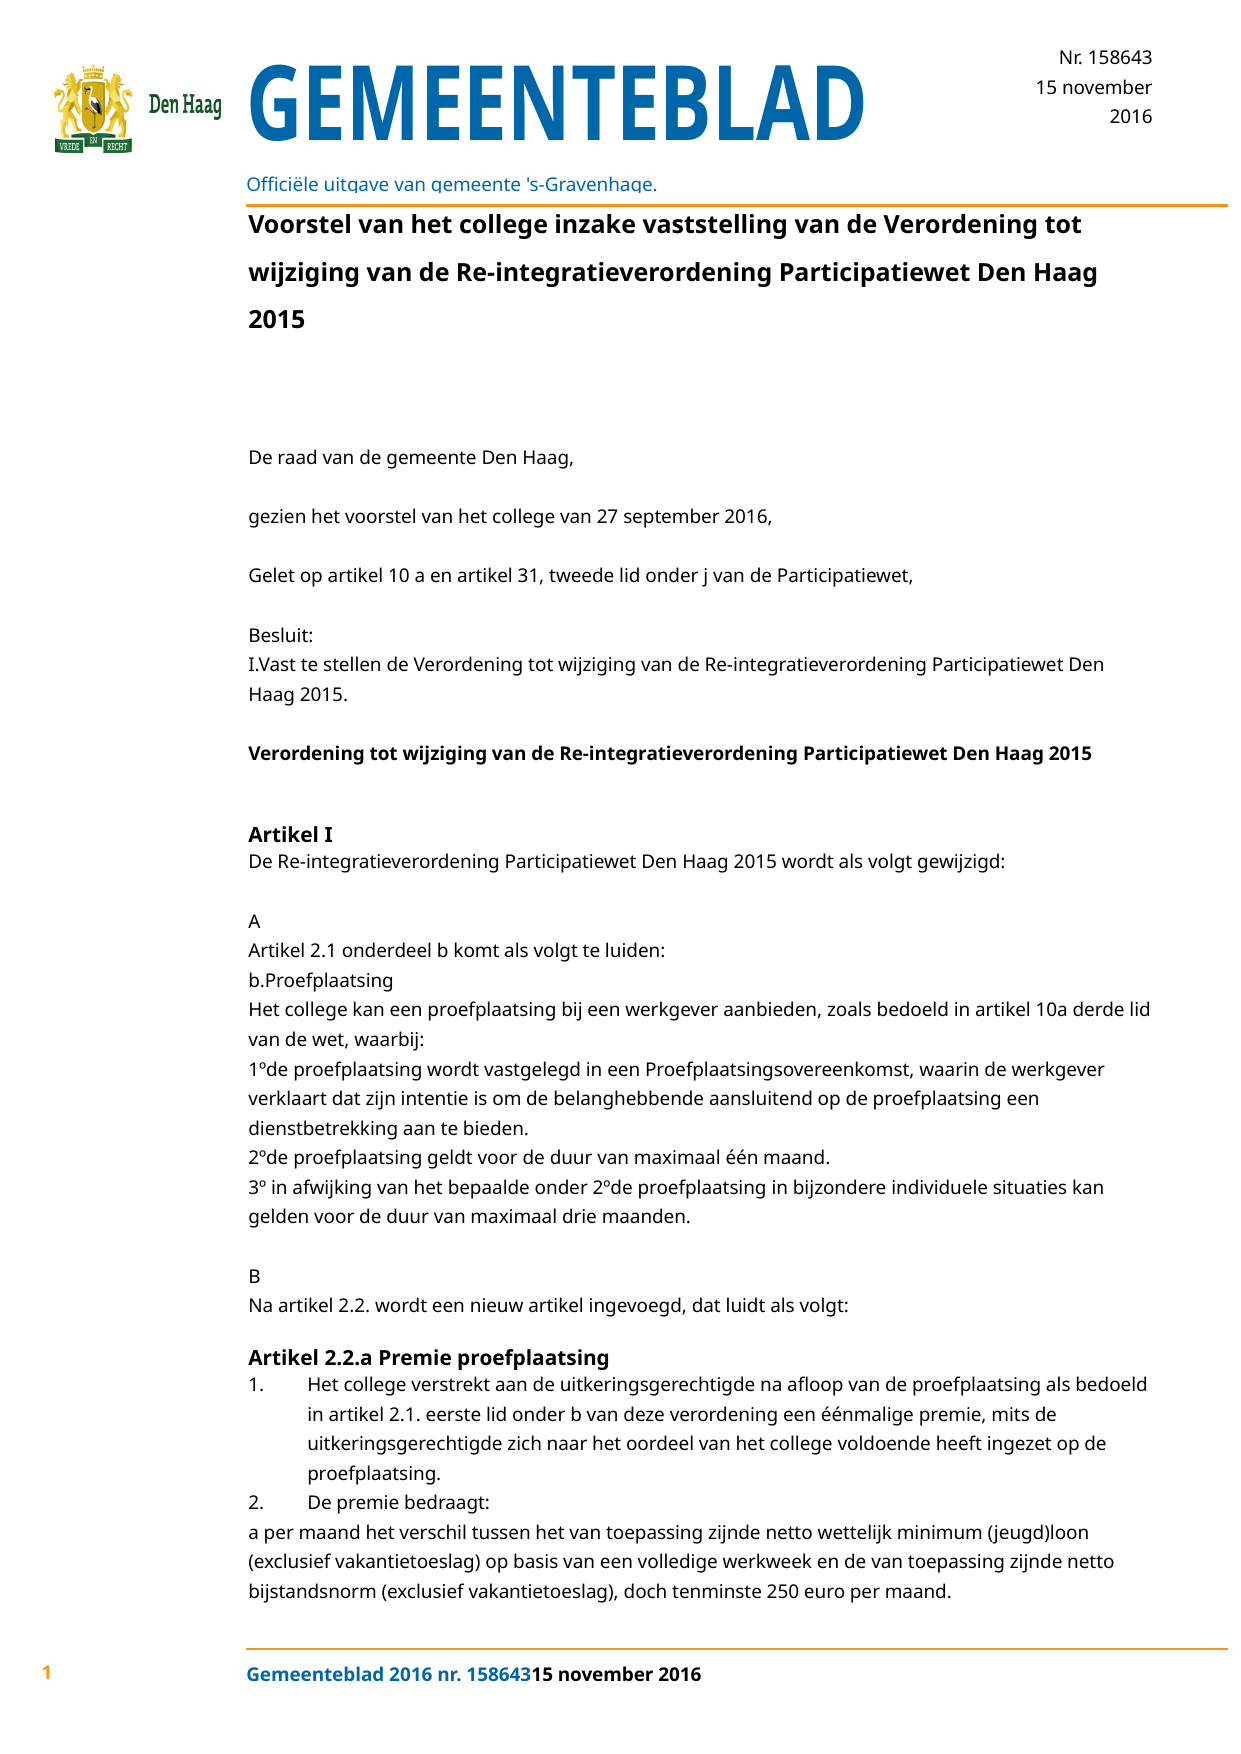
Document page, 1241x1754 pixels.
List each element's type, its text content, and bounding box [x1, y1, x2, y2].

text Na artikel 2.2. wordt een nieuw artikel ingevoegd, dat luidt als volgt: [248, 1292, 1152, 1318]
text Verordening tot wijziging van de Re-integratieverordening Participatiewet Den Haag 2015 [248, 740, 1152, 766]
text Het college kan een proefplaatsing bij een werkgever aanbieden, zoals bedoeld in artikel 10a derde lid van de wet, waarbij: [248, 997, 1152, 1052]
text Gelet op artikel 10 a en artikel 31, tweede lid onder j van de Participatiewet, [248, 563, 1152, 588]
text De Re-integratieverordening Participatiewet Den Haag 2015 wordt als volgt gewijzigd: [248, 849, 1152, 874]
text A [248, 908, 1152, 933]
text Voorstel van het college inzake vaststelling van de Verordening tot wijziging van de Re-integratieverordening Participatiewet Den Haag 2015 [248, 207, 1152, 336]
text a per maand het verschil tussen het van toepassing zijnde netto wettelijk minimum (jeugd)loon (exclusief vakantietoeslag) op basis van een volledige werkweek en de van toepassing zijnde netto bijstandsnorm (exclusief vakantietoeslag), doch tenminste 250 euro per maand. [248, 1519, 1152, 1604]
picture [41, 47, 231, 172]
text Artikel 2.1 onderdeel b komt als volgt te luiden: [248, 937, 1152, 963]
text I.Vast te stellen de Verordening tot wijziging van de Re-integratieverordening Participatiewet Den Haag 2015. [248, 651, 1152, 707]
text b.Proefplaatsing [248, 967, 1152, 993]
text Artikel 2.2.a Premie proefplaatsing [248, 1343, 1152, 1371]
text 3º in afwijking van het bepaalde onder 2ºde proefplaatsing in bijzondere individuele situaties kan gelden voor de duur van maximaal drie maanden. [248, 1174, 1152, 1229]
text 2ºde proefplaatsing geldt voor de duur van maximaal één maand. [248, 1144, 1152, 1170]
text gezien het voorstel van het college van 27 september 2016, [248, 503, 1152, 529]
text B [248, 1263, 1152, 1288]
text Artikel I [248, 820, 1152, 849]
text De raad van de gemeente Den Haag, [248, 444, 1152, 470]
text 1ºde proefplaatsing wordt vastgelegd in een Proefplaatsingsovereenkomst, waarin de werkgever verklaart dat zijn intentie is om de belanghebbende aansluitend op de proefplaatsing een dienstbetrekking aan te bieden. [248, 1056, 1152, 1141]
list Het college verstrekt aan de uitkeringsgerechtigde na afloop van de proefplaatsing als bedoeld in artikel 2.1. eerste lid onder b van deze verordening een éénmalige premie, mits de uitkeringsgerechtigde zich naar het oordeel van het college voldoende heeft ingezet op de proefplaatsing. [248, 1371, 1152, 1486]
text Besluit: [248, 622, 1152, 648]
list De premie bedraagt: [248, 1489, 1152, 1515]
